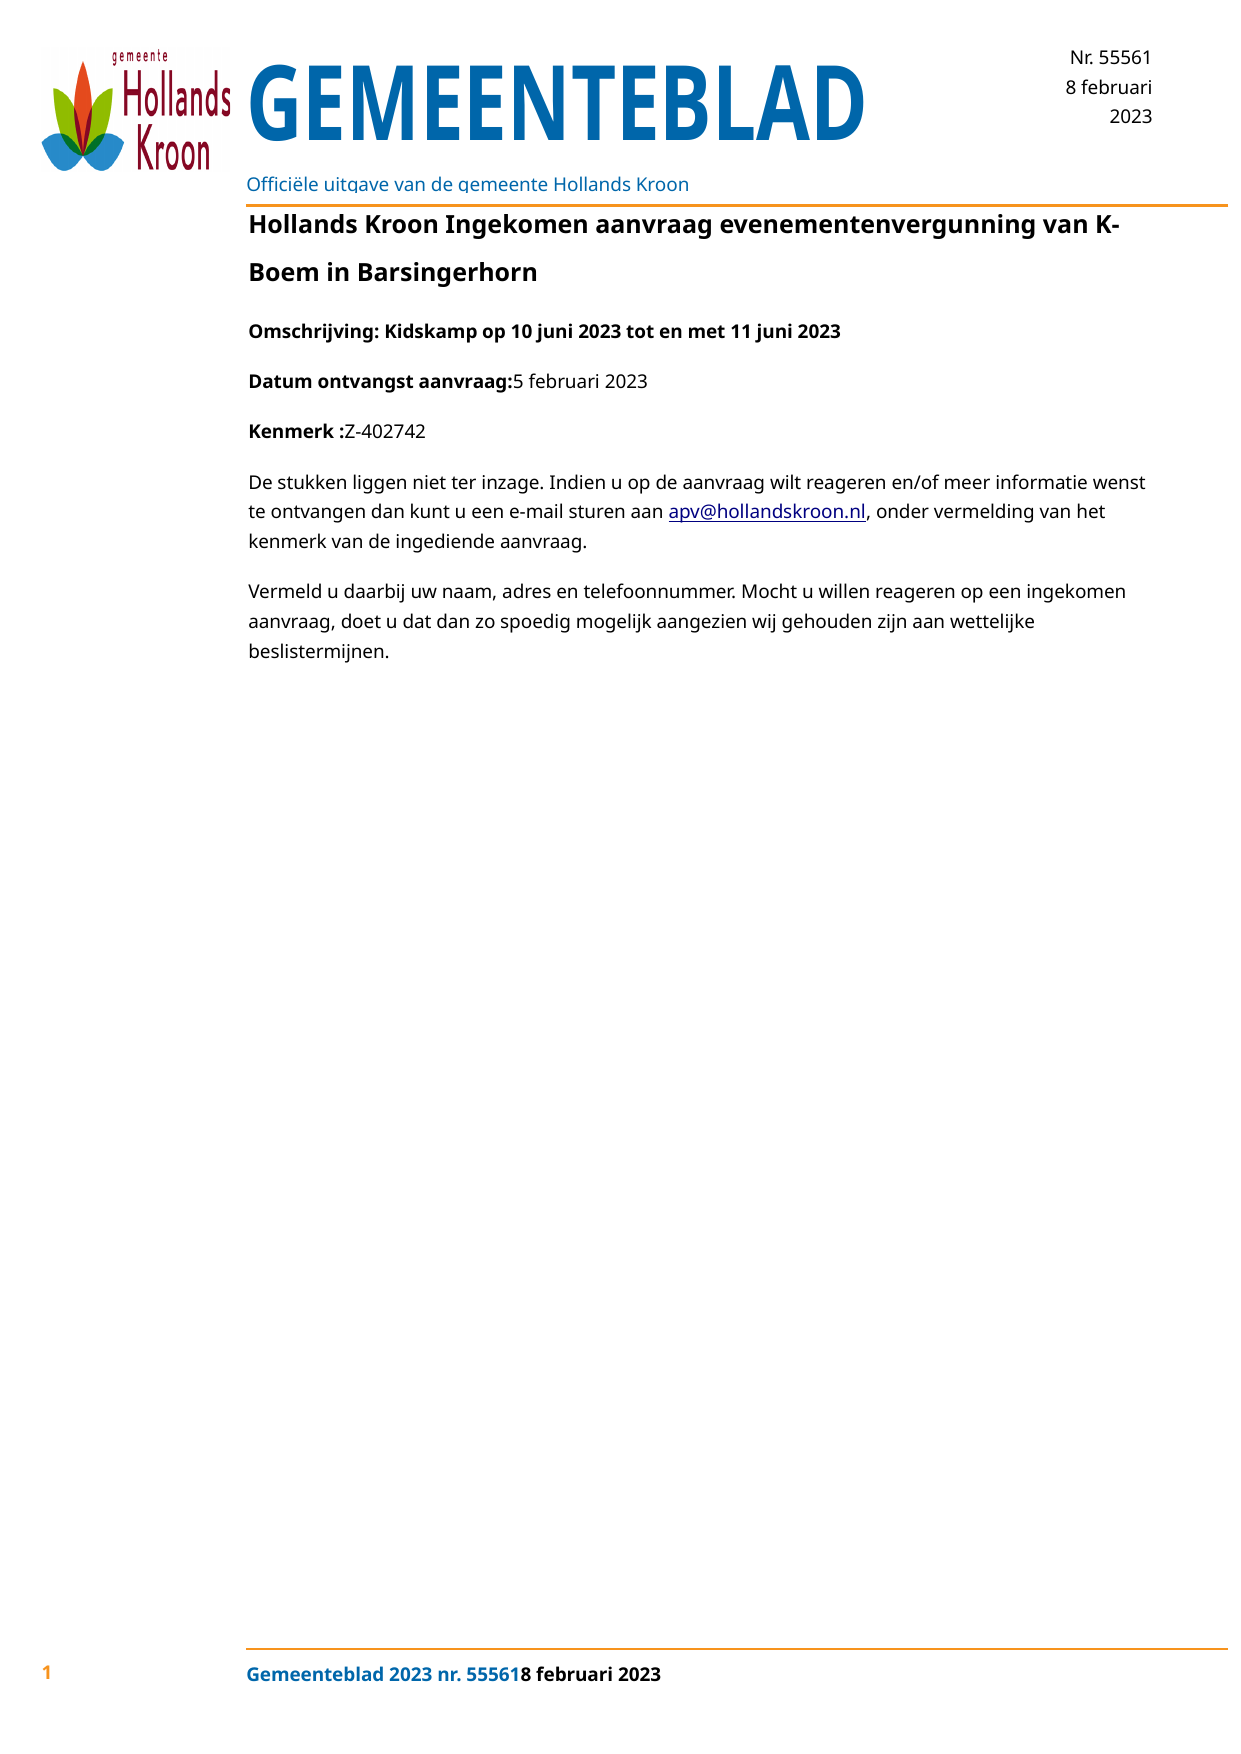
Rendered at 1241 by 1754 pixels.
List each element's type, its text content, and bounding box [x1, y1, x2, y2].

picture [41, 47, 231, 172]
text Vermeld u daarbij uw naam, adres en telefoonnummer. Mocht u willen reageren op een ingekomen aanvraag, doet u dat dan zo spoedig mogelijk aangezien wij gehouden zijn aan wettelijke beslistermijnen. [248, 579, 1152, 664]
text Datum ontvangst aanvraag:5 februari 2023 [248, 368, 1152, 394]
text Kenmerk :Z-402742 [248, 419, 1152, 444]
text De stukken liggen niet ter inzage. Indien u op de aanvraag wilt reageren en/of meer informatie wenst te ontvangen dan kunt u een e-mail sturen aan apv@hollandskroon.nl, onder vermelding van het kenmerk van de ingediende aanvraag. [248, 469, 1152, 554]
text Hollands Kroon Ingekomen aanvraag evenementenvergunning van K-Boem in Barsingerhorn [248, 207, 1152, 288]
text Omschrijving: Kidskamp op 10 juni 2023 tot en met 11 juni 2023 [248, 318, 1152, 344]
